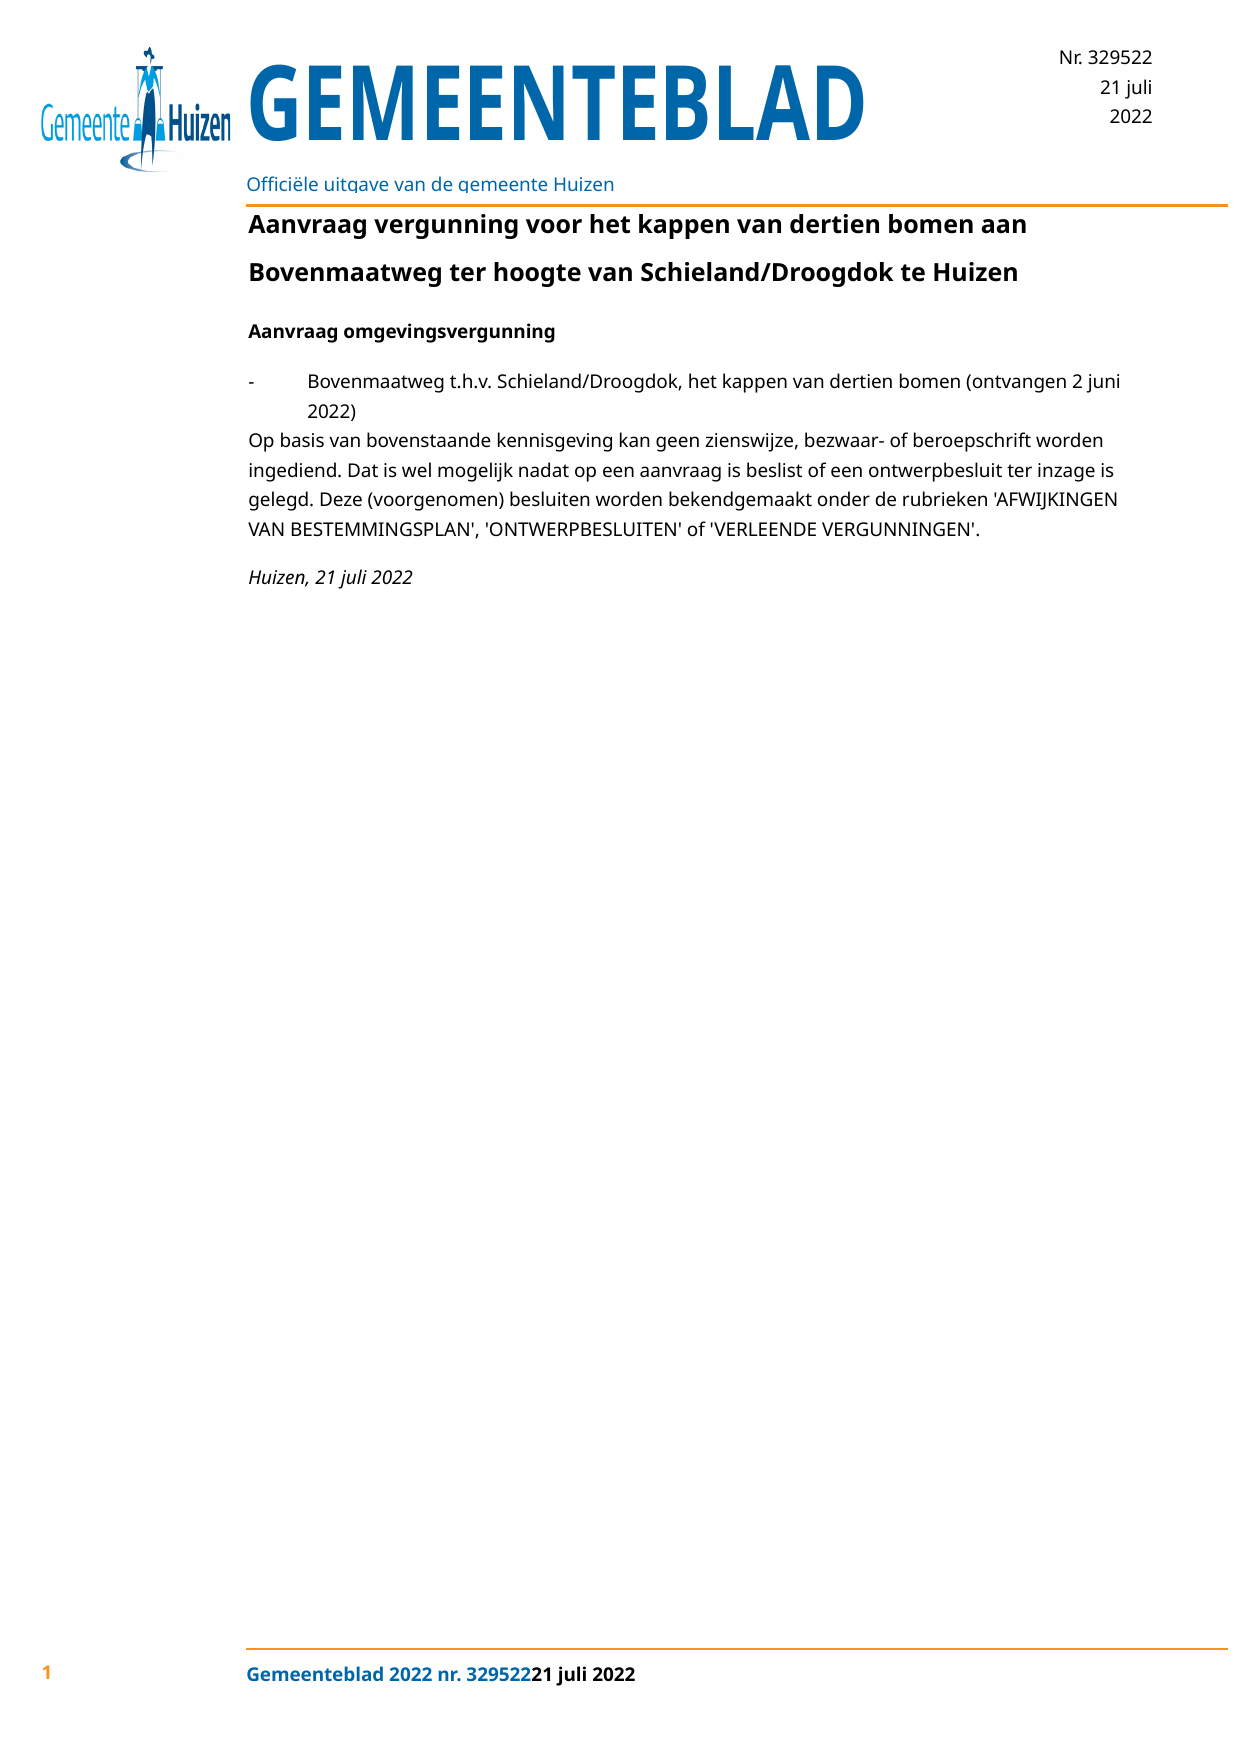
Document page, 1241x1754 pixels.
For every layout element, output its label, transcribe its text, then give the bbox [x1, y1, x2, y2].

text Aanvraag omgevingsvergunning [248, 318, 1152, 344]
text Op basis van bovenstaande kennisgeving kan geen zienswijze, bezwaar- of beroepschrift worden ingediend. Dat is wel mogelijk nadat op een aanvraag is beslist of een ontwerpbesluit ter inzage is gelegd. Deze (voorgenomen) besluiten worden bekendgemaakt onder de rubrieken 'AFWIJKINGEN VAN BESTEMMINGSPLAN', 'ONTWERPBESLUITEN' of 'VERLEENDE VERGUNNINGEN'. [248, 427, 1152, 542]
picture [41, 47, 231, 172]
text Huizen, 21 juli 2022 [248, 564, 1152, 590]
text Aanvraag vergunning voor het kappen van dertien bomen aan Bovenmaatweg ter hoogte van Schieland/Droogdok te Huizen [248, 207, 1152, 288]
list Bovenmaatweg t.h.v. Schieland/Droogdok, het kappen van dertien bomen (ontvangen 2 juni 2022) [248, 368, 1152, 424]
